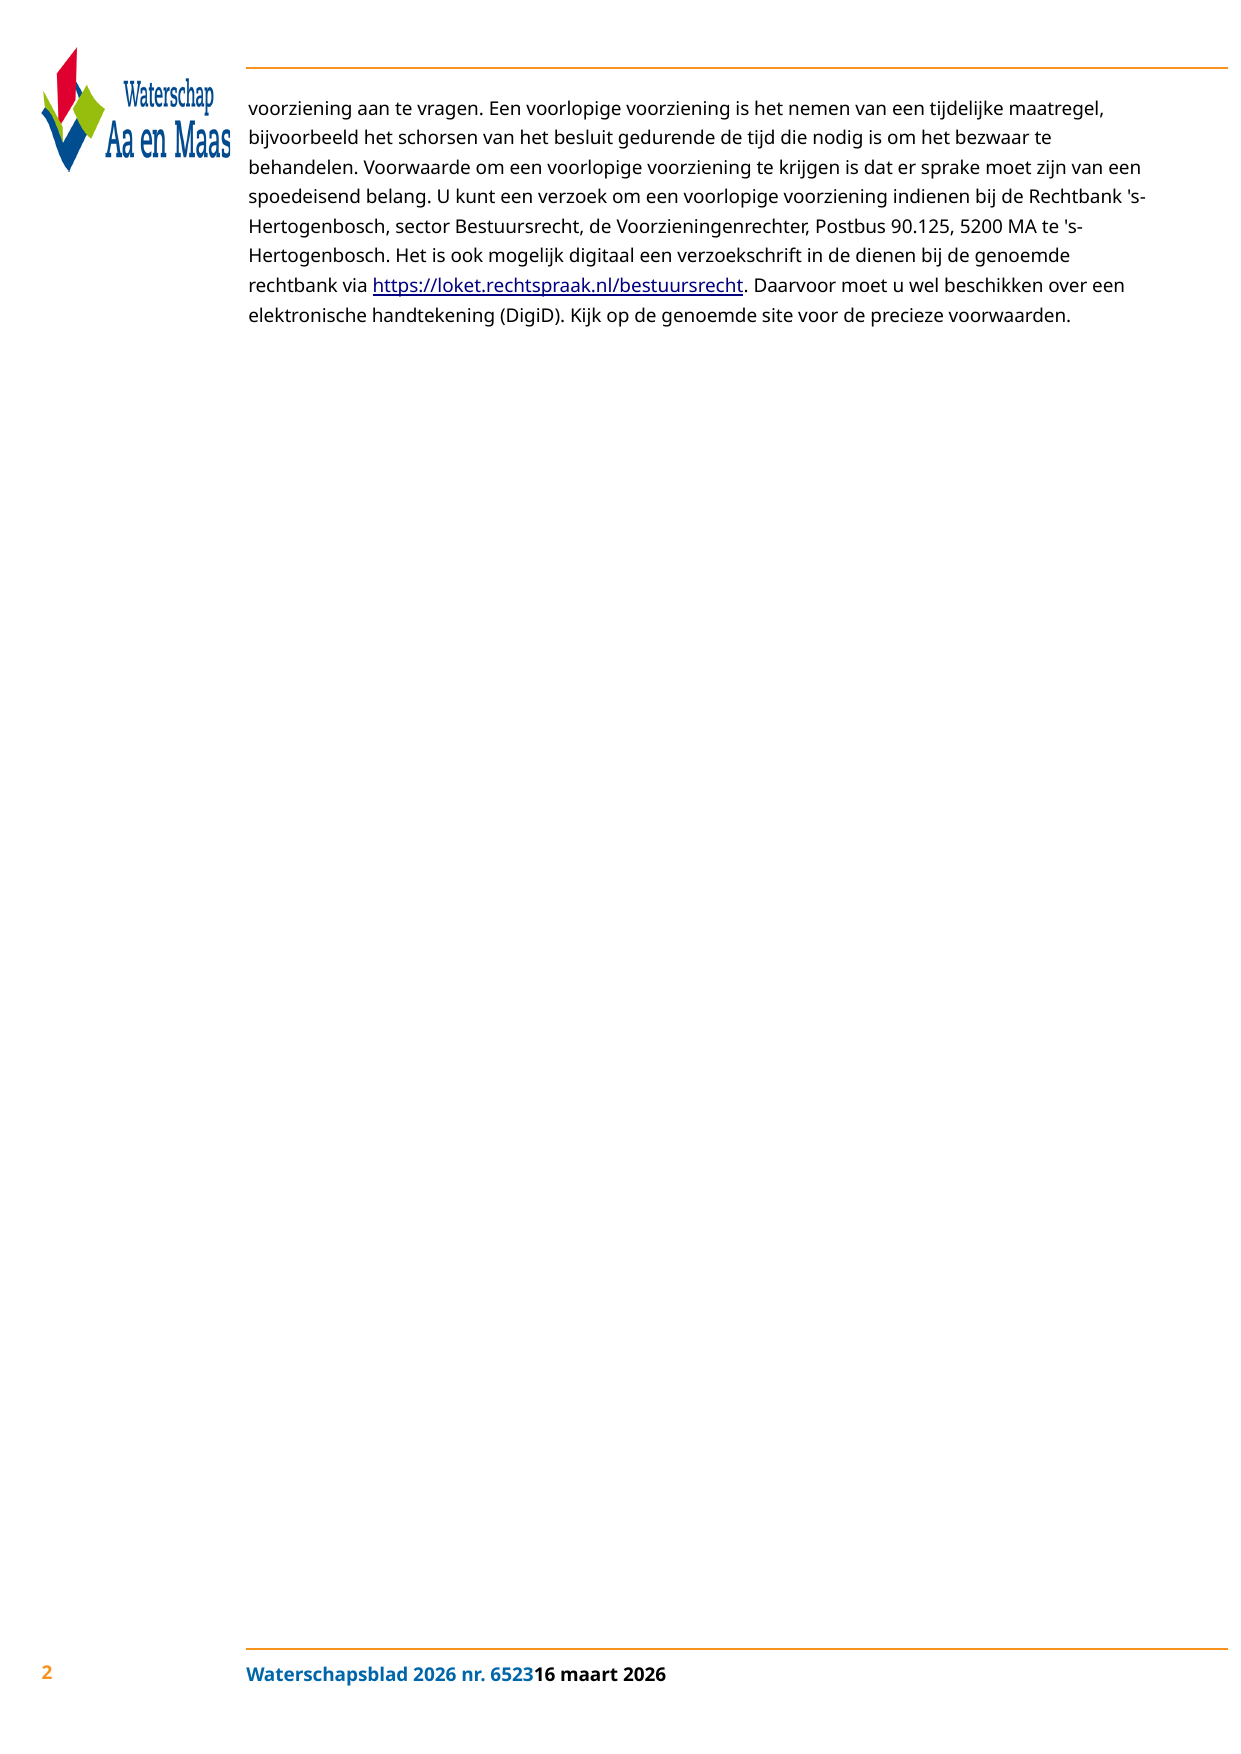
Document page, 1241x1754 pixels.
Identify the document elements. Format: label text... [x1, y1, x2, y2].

text voorziening aan te vragen. Een voorlopige voorziening is het nemen van een tijdelijke maatregel, bijvoorbeeld het schorsen van het besluit gedurende de tijd die nodig is om het bezwaar te behandelen. Voorwaarde om een voorlopige voorziening te krijgen is dat er sprake moet zijn van een spoedeisend belang. U kunt een verzoek om een voorlopige voorziening indienen bij de Rechtbank 's-Hertogenbosch, sector Bestuursrecht, de Voorzieningenrechter, Postbus 90.125, 5200 MA te 's-Hertogenbosch. Het is ook mogelijk digitaal een verzoekschrift in de dienen bij de genoemde rechtbank via https://loket.rechtspraak.nl/bestuursrecht. Daarvoor moet u wel beschikken over een elektronische handtekening (DigiD). Kijk op de genoemde site voor de precieze voorwaarden. [248, 95, 1152, 328]
picture [41, 47, 231, 172]
